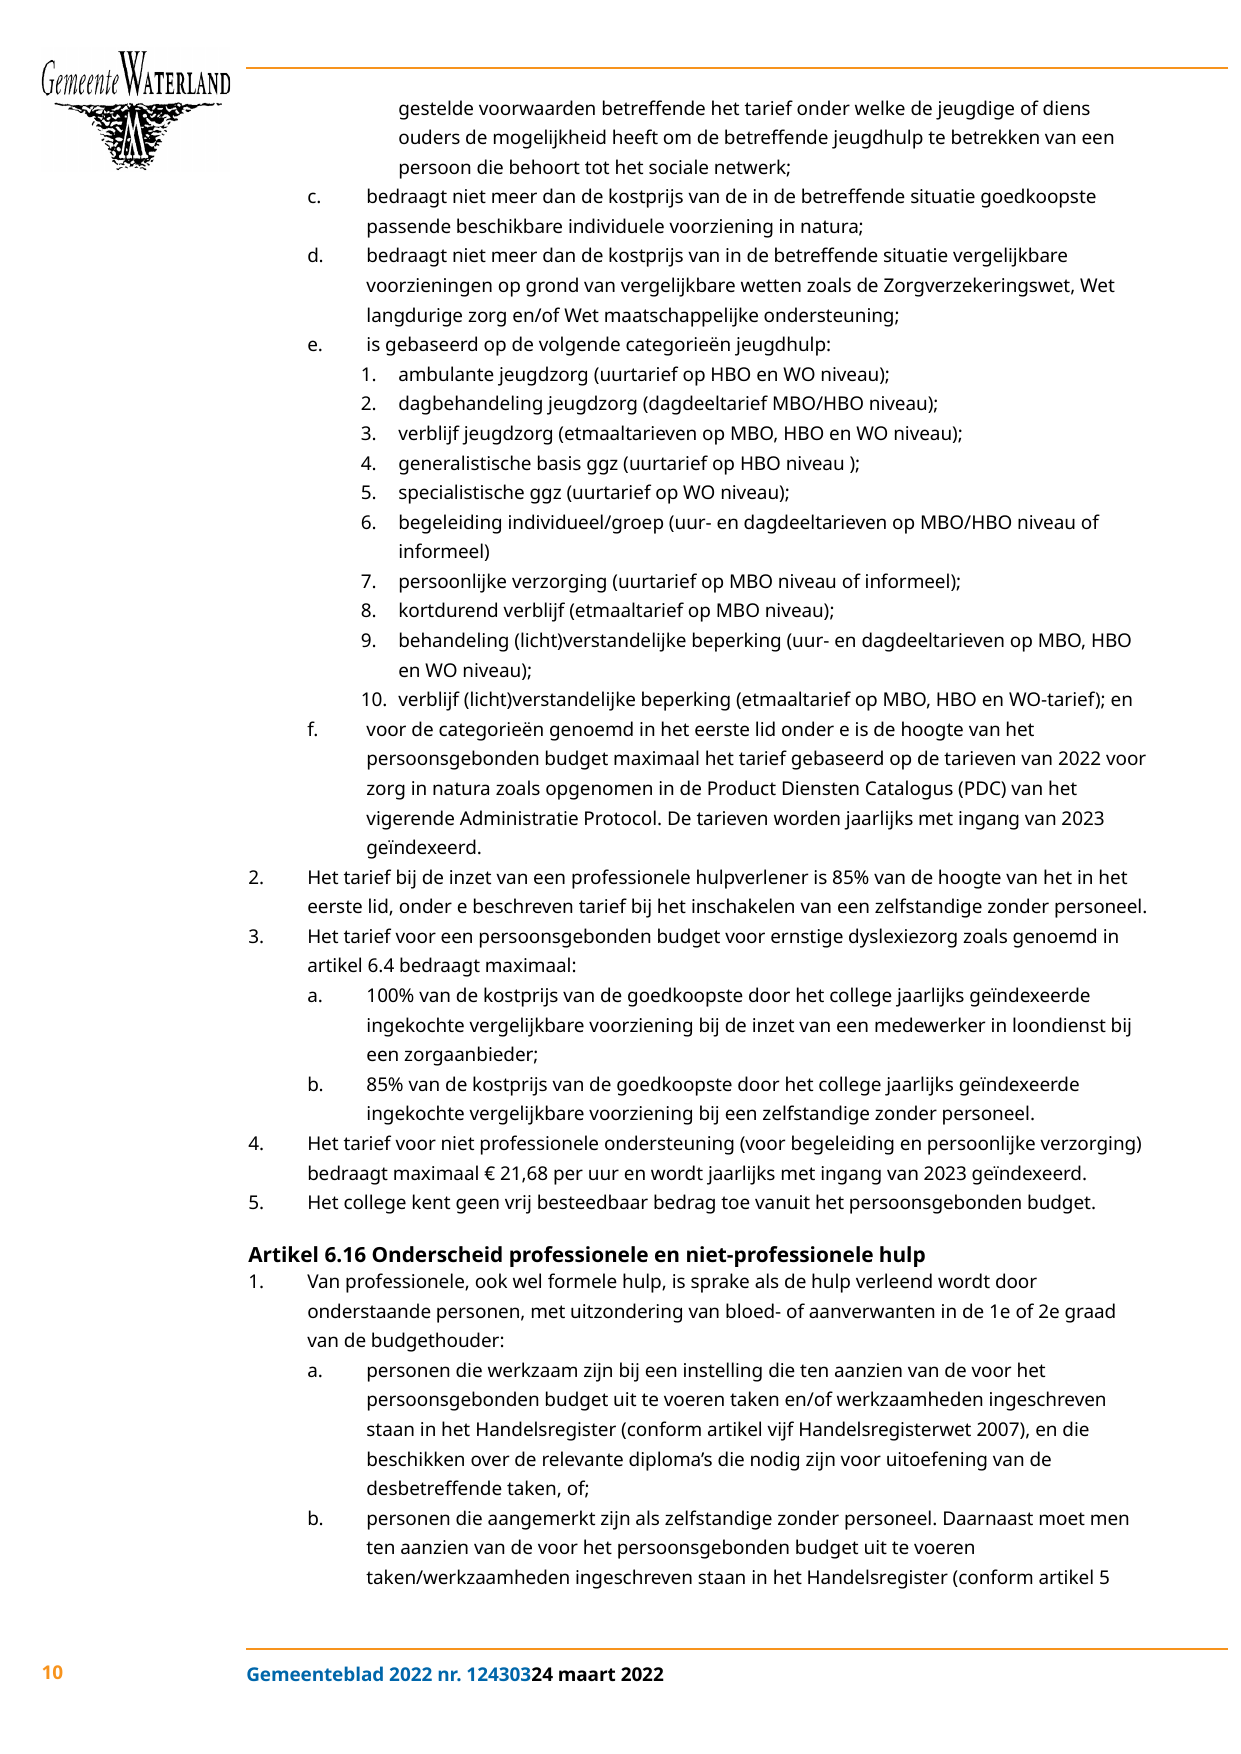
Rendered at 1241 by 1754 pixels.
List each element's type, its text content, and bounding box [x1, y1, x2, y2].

list personen die aangemerkt zijn als zelfstandige zonder personeel. Daarnaast moet men ten aanzien van de voor het persoonsgebonden budget uit te voeren taken/werkzaamheden ingeschreven staan in het Handelsregister (conform artikel 5 [307, 1505, 1152, 1590]
list generalistische basis ggz (uurtarief op HBO niveau ); [361, 450, 1152, 476]
list verblijf (licht)verstandelijke beperking (etmaaltarief op MBO, HBO en WO-tarief); en [361, 686, 1152, 712]
list voor de categorieën genoemd in het eerste lid onder e is de hoogte van het persoonsgebonden budget maximaal het tarief gebaseerd op de tarieven van 2022 voor zorg in natura zoals opgenomen in de Product Diensten Catalogus (PDC) van het vigerende Administratie Protocol. De tarieven worden jaarlijks met ingang van 2023 geïndexeerd. [307, 716, 1152, 860]
picture [41, 47, 231, 172]
list 100% van de kostprijs van de goedkoopste door het college jaarlijks geïndexeerde ingekochte vergelijkbare voorziening bij de inzet van een medewerker in loondienst bij een zorgaanbieder; [307, 982, 1152, 1067]
list verblijf jeugdzorg (etmaaltarieven op MBO, HBO en WO niveau); [361, 420, 1152, 446]
list is gebaseerd op de volgende categorieën jeugdhulp: [307, 331, 1152, 357]
list behandeling (licht)verstandelijke beperking (uur- en dagdeeltarieven op MBO, HBO en WO niveau); [361, 627, 1152, 683]
list Het tarief bij de inzet van een professionele hulpverlener is 85% van de hoogte van het in het eerste lid, onder e beschreven tarief bij het inschakelen van een zelfstandige zonder personeel. [248, 864, 1152, 919]
list dagbehandeling jeugdzorg (dagdeeltarief MBO/HBO niveau); [361, 391, 1152, 416]
text Artikel 6.16 Onderscheid professionele en niet-professionele hulp [248, 1240, 1152, 1268]
list ambulante jeugdzorg (uurtarief op HBO en WO niveau); [361, 361, 1152, 387]
list gestelde voorwaarden betreffende het tarief onder welke de jeugdige of diens ouders de mogelijkheid heeft om de betreffende jeugdhulp te betrekken van een persoon die behoort tot het sociale netwerk; [361, 95, 1152, 180]
list Van professionele, ook wel formele hulp, is sprake als de hulp verleend wordt door onderstaande personen, met uitzondering van bloed- of aanverwanten in de 1e of 2e graad van de budgethouder: [248, 1268, 1152, 1353]
list Het tarief voor een persoonsgebonden budget voor ernstige dyslexiezorg zoals genoemd in artikel 6.4 bedraagt maximaal: [248, 923, 1152, 978]
list specialistische ggz (uurtarief op WO niveau); [361, 479, 1152, 505]
list personen die werkzaam zijn bij een instelling die ten aanzien van de voor het persoonsgebonden budget uit te voeren taken en/of werkzaamheden ingeschreven staan in het Handelsregister (conform artikel vijf Handelsregisterwet 2007), en die beschikken over de relevante diploma’s die nodig zijn voor uitoefening van de desbetreffende taken, of; [307, 1357, 1152, 1501]
list kortdurend verblijf (etmaaltarief op MBO niveau); [361, 598, 1152, 623]
list persoonlijke verzorging (uurtarief op MBO niveau of informeel); [361, 568, 1152, 594]
list bedraagt niet meer dan de kostprijs van in de betreffende situatie vergelijkbare voorzieningen op grond van vergelijkbare wetten zoals de Zorgverzekeringswet, Wet langdurige zorg en/of Wet maatschappelijke ondersteuning; [307, 243, 1152, 328]
list Het college kent geen vrij besteedbaar bedrag toe vanuit het persoonsgebonden budget. [248, 1189, 1152, 1215]
list bedraagt niet meer dan de kostprijs van de in de betreffende situatie goedkoopste passende beschikbare individuele voorziening in natura; [307, 183, 1152, 239]
list 85% van de kostprijs van de goedkoopste door het college jaarlijks geïndexeerde ingekochte vergelijkbare voorziening bij een zelfstandige zonder personeel. [307, 1071, 1152, 1126]
list Het tarief voor niet professionele ondersteuning (voor begeleiding en persoonlijke verzorging) bedraagt maximaal € 21,68 per uur en wordt jaarlijks met ingang van 2023 geïndexeerd. [248, 1130, 1152, 1186]
list begeleiding individueel/groep (uur- en dagdeeltarieven op MBO/HBO niveau of informeel) [361, 509, 1152, 564]
